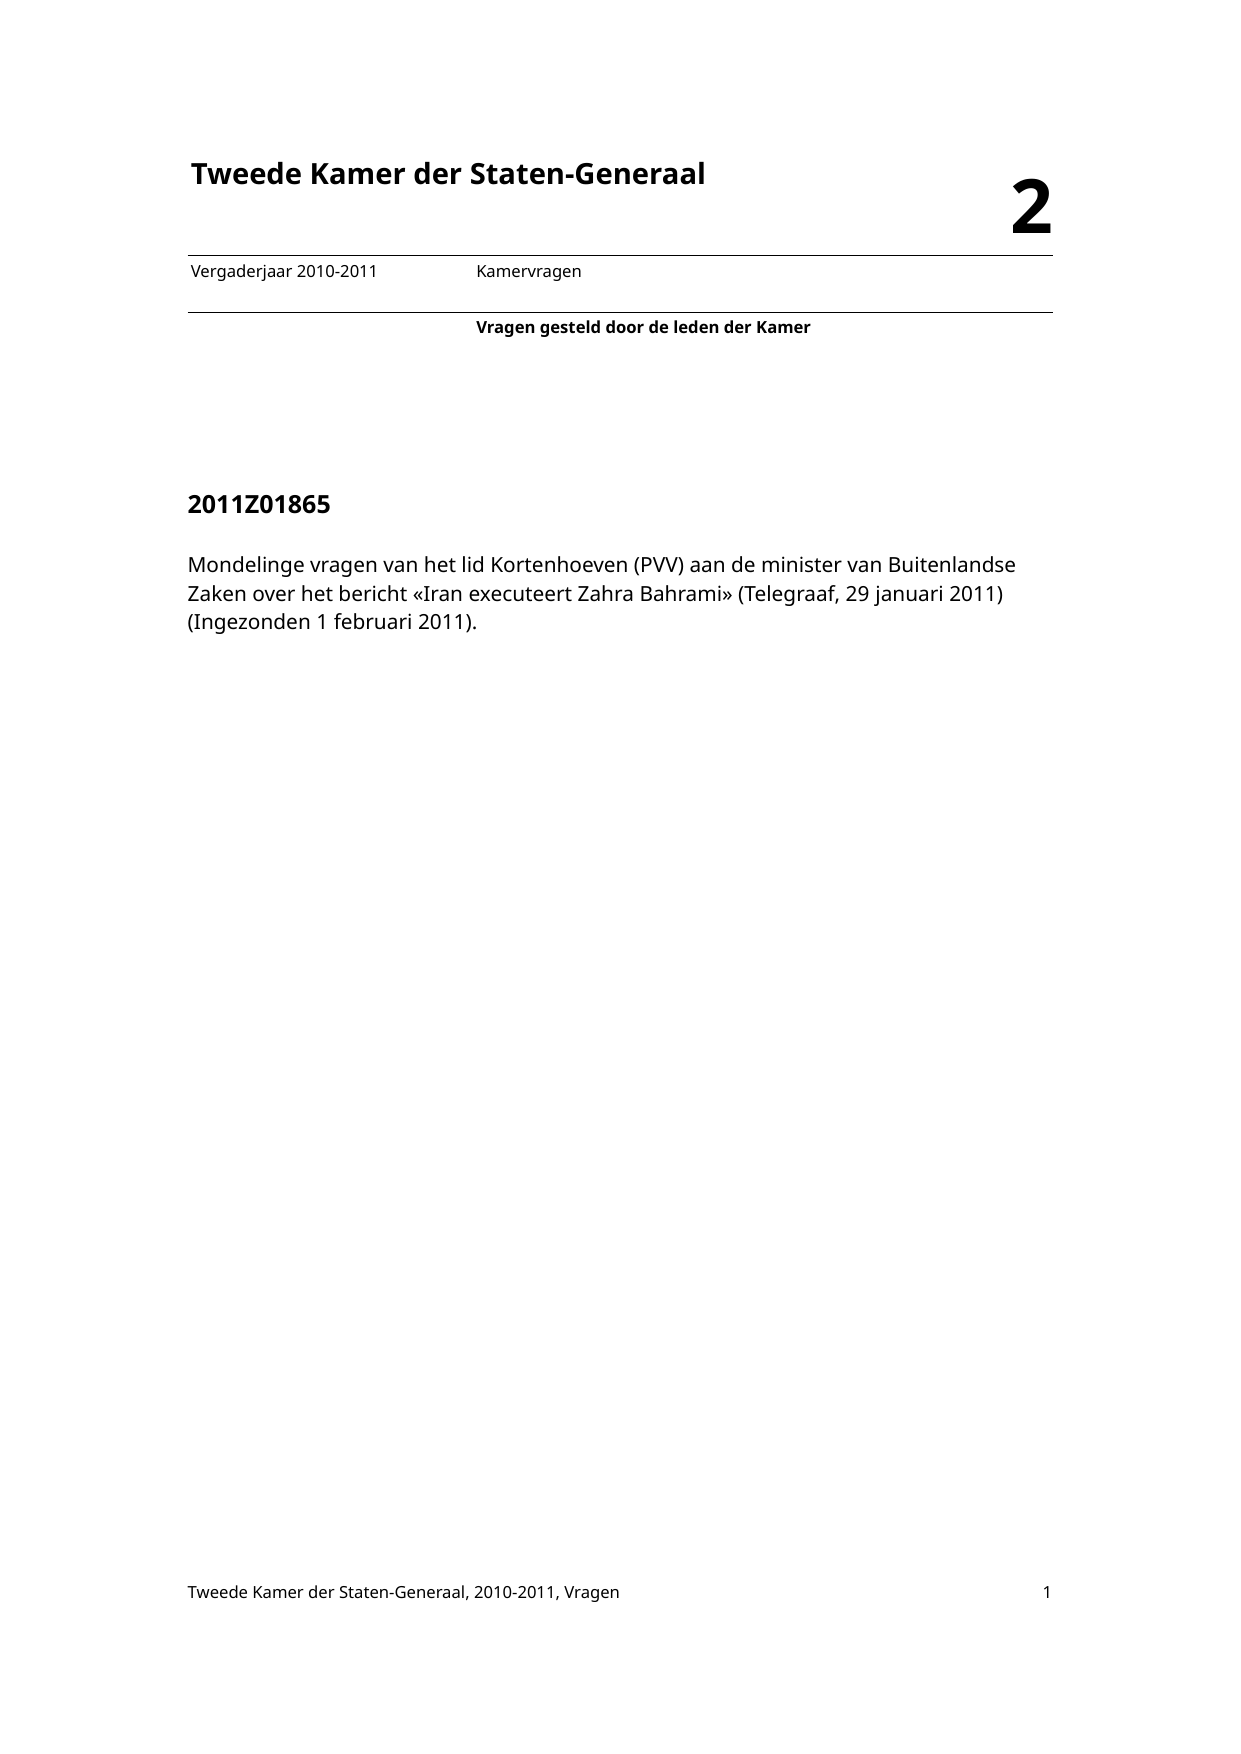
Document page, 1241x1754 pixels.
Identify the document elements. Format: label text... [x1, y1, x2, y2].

table_header 2 [880, 150, 1053, 255]
table_cell Kamervragen [473, 256, 1053, 312]
text Mondelinge vragen van het lid Kortenhoeven (PVV) aan de minister van Buitenlandse Zaken over het bericht «Iran executeert Zahra Bahrami» (Telegraaf, 29 januari 2011) (Ingezonden 1 februari 2011). [187, 550, 1053, 636]
table_header Tweede Kamer der Staten-Generaal [188, 150, 879, 255]
table_cell Vragen gesteld door de leden der Kamer [473, 313, 1053, 339]
text 2011Z01865 [187, 487, 1053, 521]
table_cell [188, 313, 473, 339]
table_cell Vergaderjaar 2010-2011 [188, 256, 473, 312]
